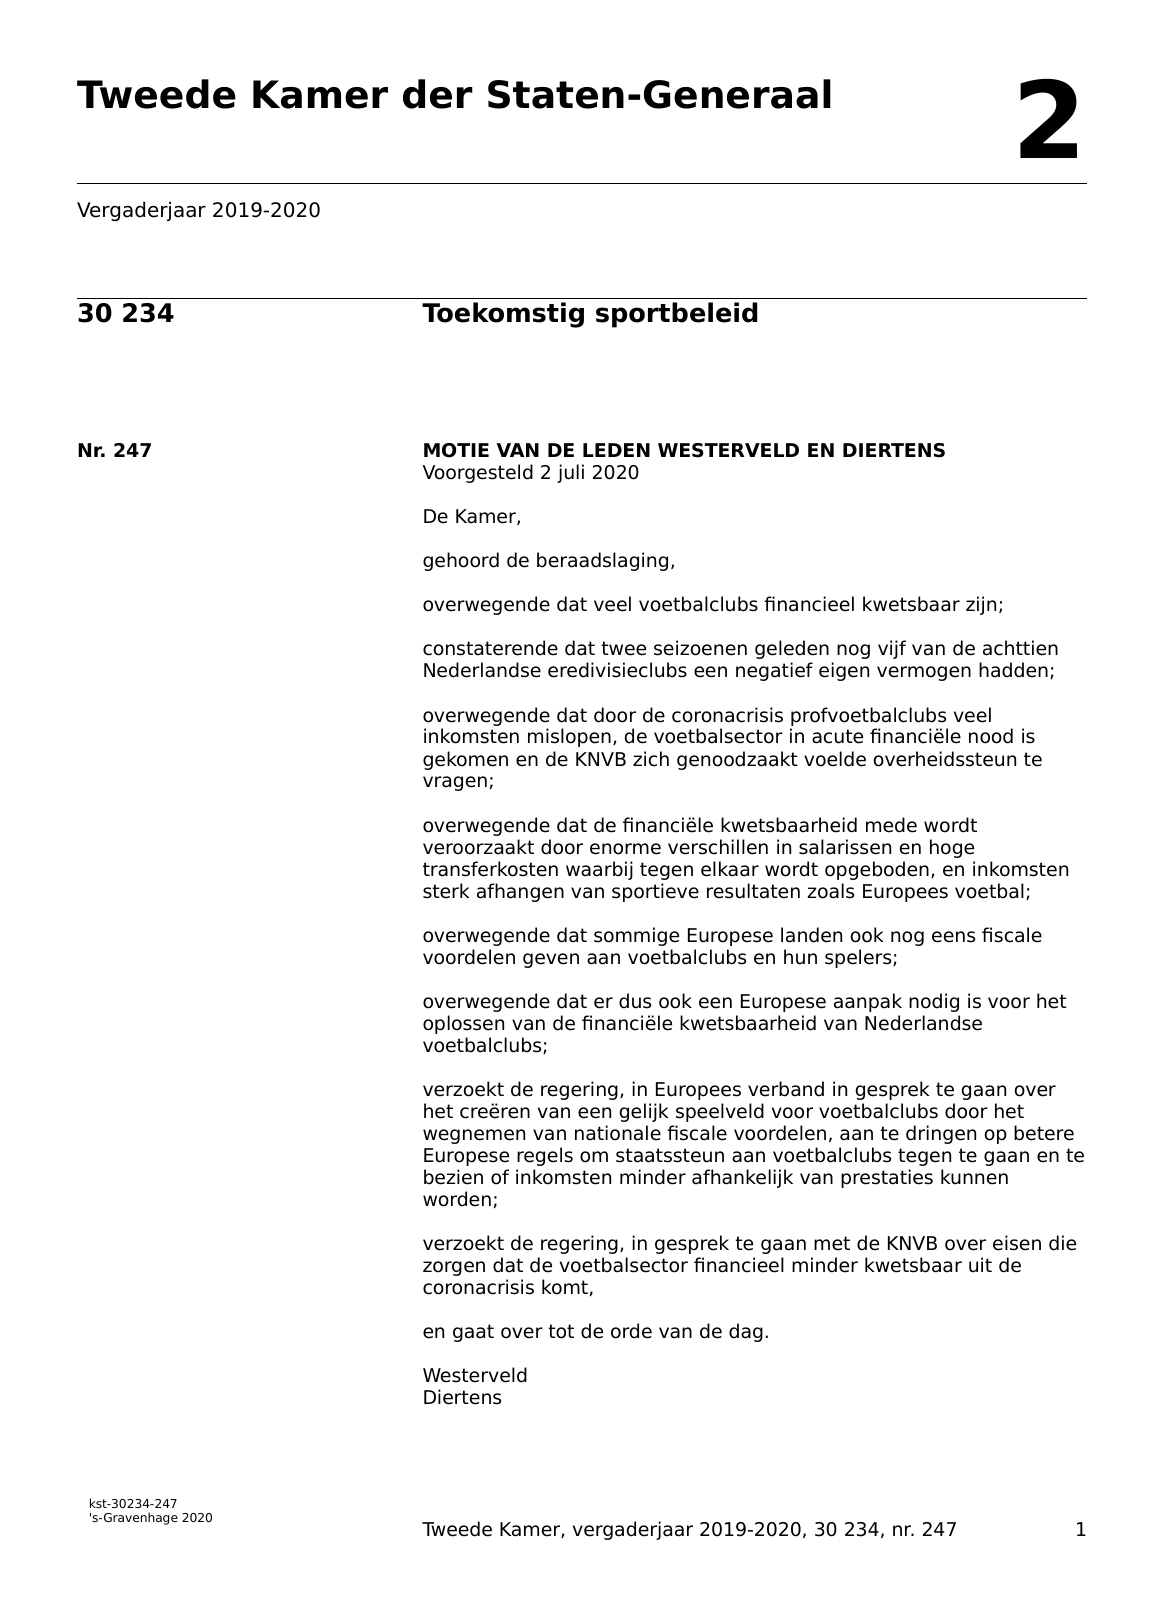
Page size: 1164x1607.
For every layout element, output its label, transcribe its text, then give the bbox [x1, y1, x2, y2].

text 's-Gravenhage 2020 [88, 1511, 323, 1525]
text Voorgesteld 2 juli 2020 [422, 462, 1087, 484]
text overwegende dat sommige Europese landen ook nog eens fiscale voordelen geven aan voetbalclubs en hun spelers; [422, 925, 1087, 969]
text Westerveld [422, 1365, 1087, 1387]
text verzoekt de regering, in Europees verband in gesprek te gaan over het creëren van een gelijk speelveld voor voetbalclubs door het wegnemen van nationale fiscale voordelen, aan te dringen op betere Europese regels om staatssteun aan voetbalclubs tegen te gaan en te bezien of inkomsten minder afhankelijk van prestaties kunnen worden; [422, 1079, 1087, 1211]
text overwegende dat door de coronacrisis profvoetbalclubs veel inkomsten mislopen, de voetbalsector in acute financiële nood is gekomen en de KNVB zich genoodzaakt voelde overheidssteun te vragen; [422, 704, 1087, 792]
text verzoekt de regering, in gesprek te gaan met de KNVB over eisen die zorgen dat de voetbalsector financieel minder kwetsbaar uit de coronacrisis komt, [422, 1233, 1087, 1299]
text kst-30234-247 [88, 1497, 323, 1511]
text gehoord de beraadslaging, [422, 550, 1087, 572]
table_cell Vergaderjaar 2019-2020 [77, 184, 1087, 298]
text overwegende dat er dus ook een Europese aanpak nodig is voor het oplossen van de financiële kwetsbaarheid van Nederlandse voetbalclubs; [422, 991, 1087, 1057]
text De Kamer, [422, 506, 1087, 528]
subtitle 30 234 Toekomstig sportbeleid [77, 299, 1087, 329]
table_header Tweede Kamer der Staten-Generaal [77, 59, 886, 183]
table_header 2 [886, 59, 1087, 183]
text en gaat over tot de orde van de dag. [422, 1321, 1087, 1343]
text constaterende dat twee seizoenen geleden nog vijf van de achttien Nederlandse eredivisieclubs een negatief eigen vermogen hadden; [422, 638, 1087, 682]
text overwegende dat de financiële kwetsbaarheid mede wordt veroorzaakt door enorme verschillen in salarissen en hoge transferkosten waarbij tegen elkaar wordt opgeboden, en inkomsten sterk afhangen van sportieve resultaten zoals Europees voetbal; [422, 814, 1087, 902]
text Diertens [422, 1387, 1087, 1409]
text overwegende dat veel voetbalclubs financieel kwetsbaar zijn; [422, 594, 1087, 616]
subtitle Nr. 247 MOTIE VAN DE LEDEN WESTERVELD EN DIERTENS [77, 440, 1087, 462]
